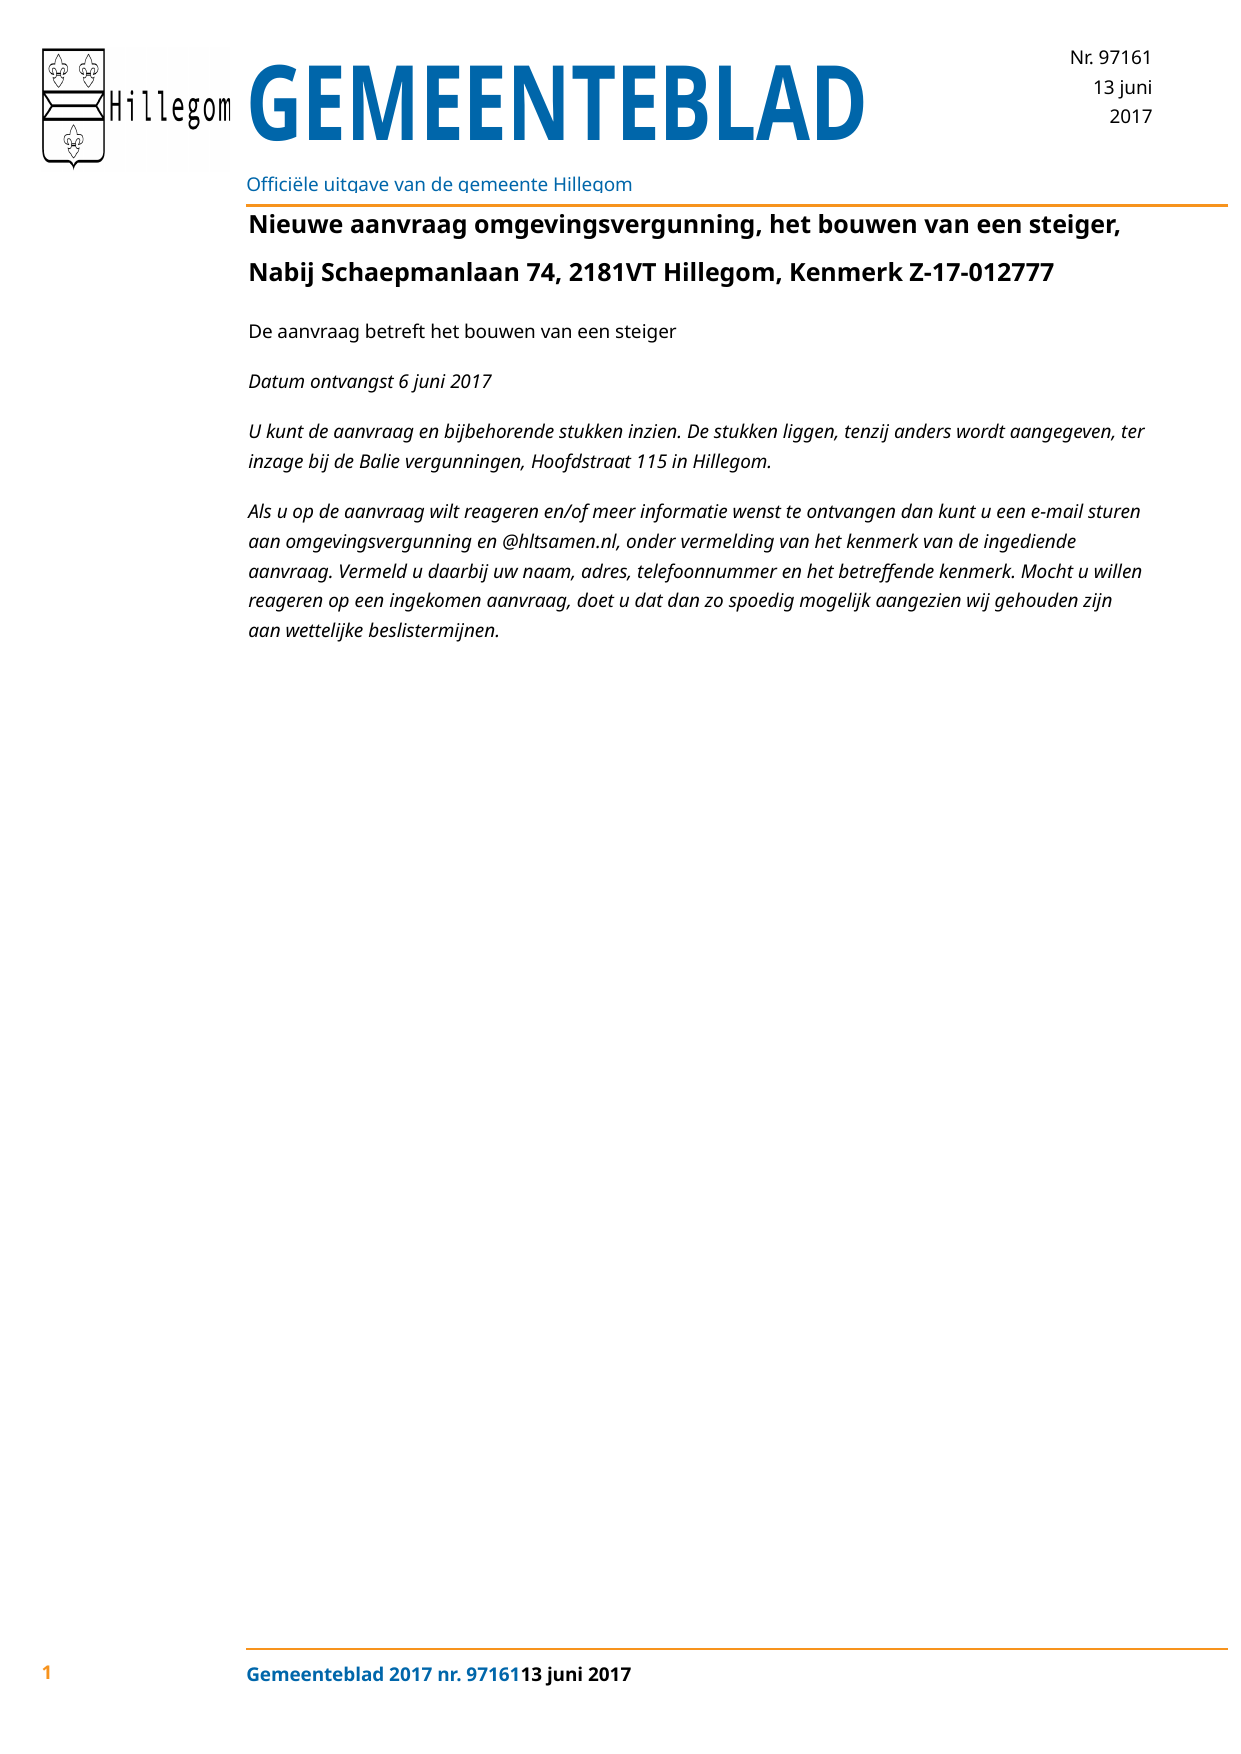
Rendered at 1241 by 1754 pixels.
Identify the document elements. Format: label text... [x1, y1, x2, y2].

text U kunt de aanvraag en bijbehorende stukken inzien. De stukken liggen, tenzij anders wordt aangegeven, ter inzage bij de Balie vergunningen, Hoofdstraat 115 in Hillegom. [248, 419, 1152, 474]
text Nieuwe aanvraag omgevingsvergunning, het bouwen van een steiger, Nabij Schaepmanlaan 74, 2181VT Hillegom, Kenmerk Z-17-012777 [248, 207, 1152, 288]
text De aanvraag betreft het bouwen van een steiger [248, 318, 1152, 344]
text Datum ontvangst 6 juni 2017 [248, 368, 1152, 394]
picture [41, 47, 231, 172]
text Als u op de aanvraag wilt reageren en/of meer informatie wenst te ontvangen dan kunt u een e-mail sturen aan omgevingsvergunning en @hltsamen.nl, onder vermelding van het kenmerk van de ingediende aanvraag. Vermeld u daarbij uw naam, adres, telefoonnummer en het betreffende kenmerk. Mocht u willen reageren op een ingekomen aanvraag, doet u dat dan zo spoedig mogelijk aangezien wij gehouden zijn aan wettelijke beslistermijnen. [248, 499, 1152, 643]
